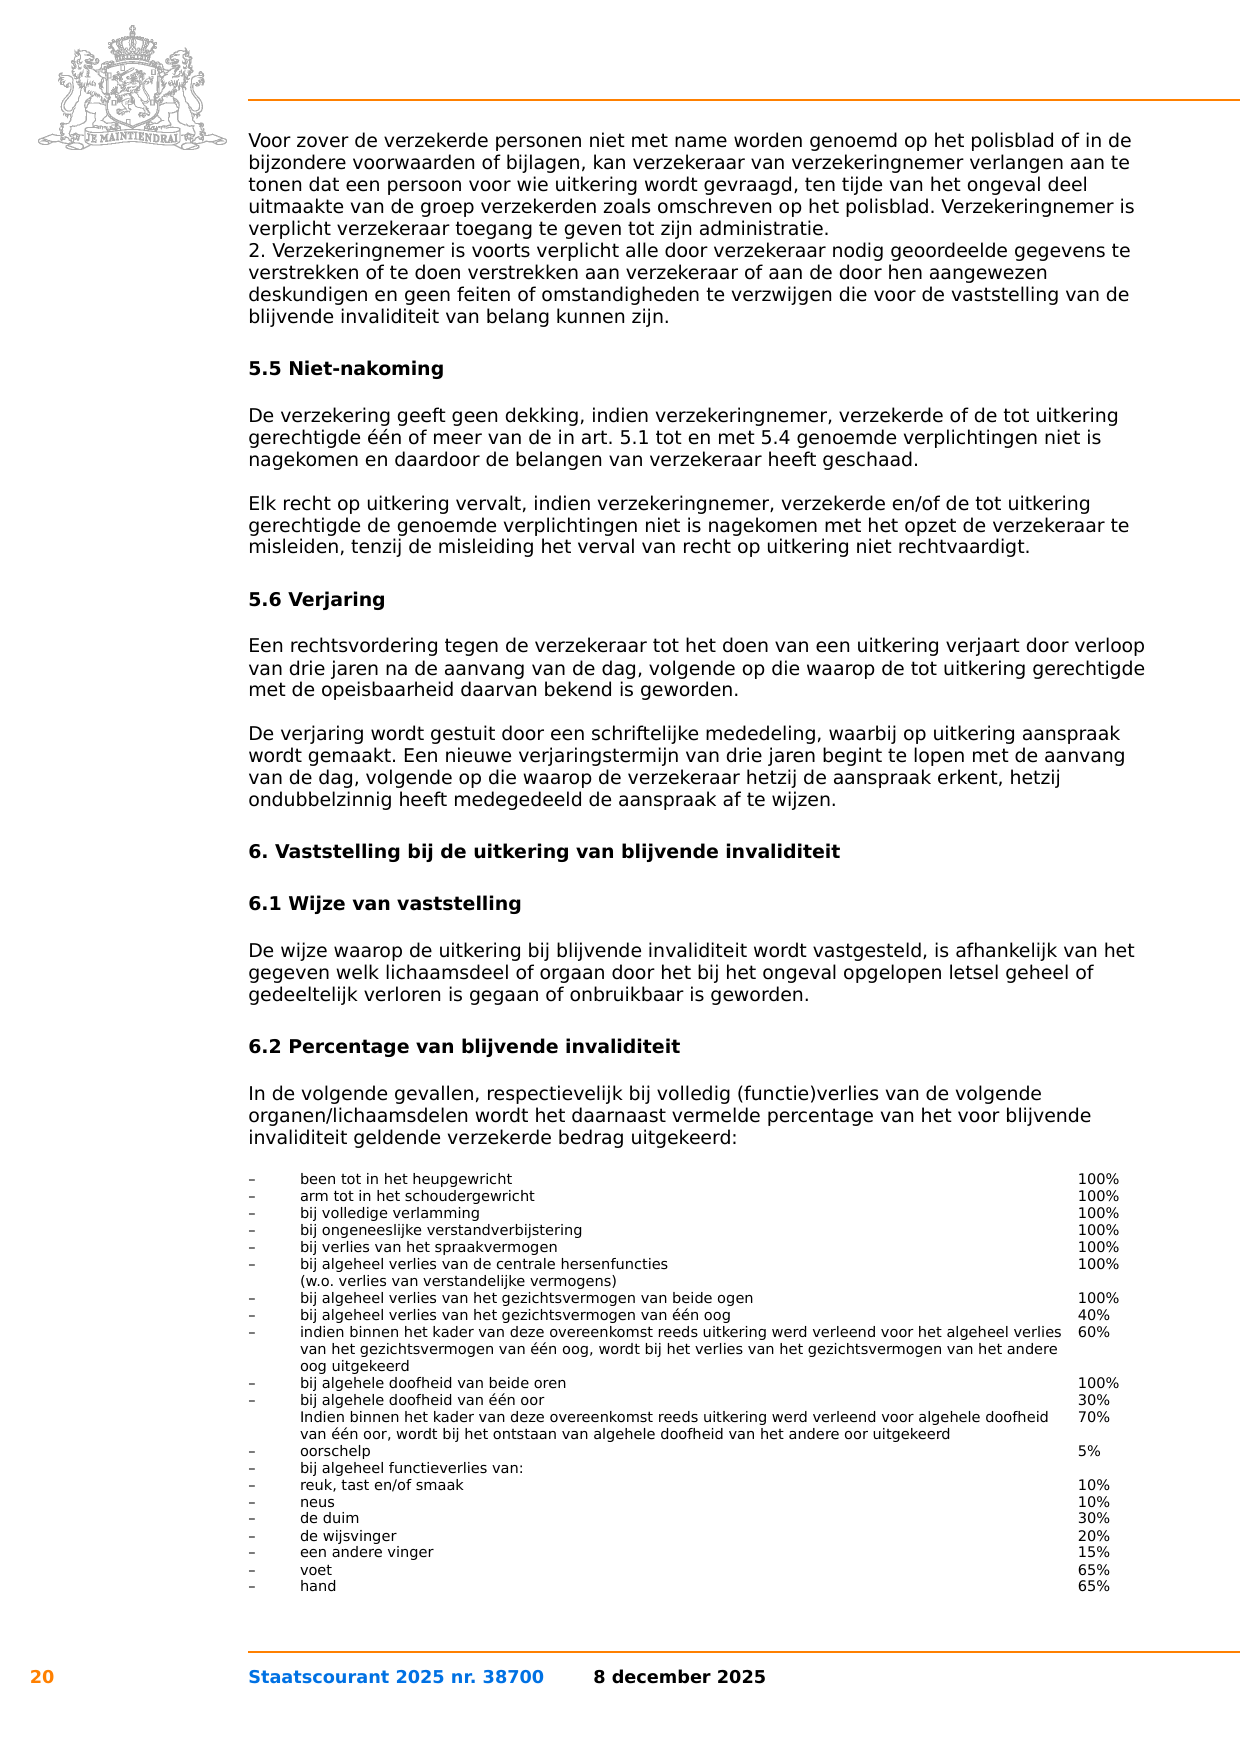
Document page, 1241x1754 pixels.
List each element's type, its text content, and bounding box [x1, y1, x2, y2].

table_cell 60% [1072, 1324, 1163, 1374]
table_cell Indien binnen het kader van deze overeenkomst reeds uitkering werd verleend voor algehele doofheid van één oor, wordt bij het ontstaan van algehele doofheid van het andere oor uitgekeerd [294, 1409, 1072, 1442]
table_cell bij verlies van het spraakvermogen [294, 1239, 1072, 1256]
table_cell 30% [1072, 1392, 1163, 1408]
table_cell [1072, 1460, 1163, 1476]
table_cell 100% [1072, 1290, 1163, 1307]
table_cell 65% [1072, 1578, 1163, 1595]
table_cell indien binnen het kader van deze overeenkomst reeds uitkering werd verleend voor het algeheel verlies van het gezichtsvermogen van één oog, wordt bij het verlies van het gezichtsvermogen van het andere oog uitgekeerd [294, 1324, 1072, 1374]
table_cell – [248, 1188, 294, 1205]
table_cell – [248, 1392, 294, 1408]
table_cell – [248, 1375, 294, 1392]
table_cell 5% [1072, 1443, 1163, 1459]
table_cell bij algehele doofheid van één oor [294, 1392, 1072, 1408]
table_cell – [248, 1324, 294, 1374]
table_cell 100% [1072, 1239, 1163, 1256]
table_header – [248, 1171, 294, 1188]
table_cell bij algeheel verlies van het gezichtsvermogen van beide ogen [294, 1290, 1072, 1307]
table_cell hand [294, 1578, 1072, 1595]
table_cell 10% [1072, 1494, 1163, 1510]
table_cell 40% [1072, 1307, 1163, 1324]
table_cell 100% [1072, 1188, 1163, 1205]
table_cell – [248, 1290, 294, 1307]
table_cell – [248, 1494, 294, 1510]
table_cell reuk, tast en/of smaak [294, 1476, 1072, 1493]
table_cell bij algeheel functieverlies van: [294, 1460, 1072, 1476]
text 2. Verzekeringnemer is voorts verplicht alle door verzekeraar nodig geoordeelde gegevens te verstrekken of te doen verstrekken aan verzekeraar of aan de door hen aangewezen deskundigen en geen feiten of omstandigheden te verzwijgen die voor de vaststelling van de blijvende invaliditeit van belang kunnen zijn. [248, 240, 1163, 328]
table_cell – [248, 1443, 294, 1459]
text Een rechtsvordering tegen de verzekeraar tot het doen van een uitkering verjaart door verloop van drie jaren na de aanvang van de dag, volgende op die waarop de tot uitkering gerechtigde met de opeisbaarheid daarvan bekend is geworden. [248, 635, 1163, 701]
text De wijze waarop de uitkering bij blijvende invaliditeit wordt vastgesteld, is afhankelijk van het gegeven welk lichaamsdeel of orgaan door het bij het ongeval opgelopen letsel geheel of gedeeltelijk verloren is gegaan of onbruikbaar is geworden. [248, 940, 1163, 1006]
table_cell 100% [1072, 1256, 1163, 1290]
table_cell 100% [1072, 1222, 1163, 1239]
table_cell – [248, 1307, 294, 1324]
table_cell neus [294, 1494, 1072, 1510]
table_cell 100% [1072, 1205, 1163, 1222]
table_cell voet [294, 1561, 1072, 1578]
table_cell bij ongeneeslijke verstandverbijstering [294, 1222, 1072, 1239]
table_cell een andere vinger [294, 1544, 1072, 1561]
table_header 100% [1072, 1171, 1163, 1188]
table_cell – [248, 1256, 294, 1290]
subtitle 5.5 Niet-nakoming [248, 358, 1163, 380]
picture [38, 25, 227, 150]
table_cell – [248, 1460, 294, 1476]
table_cell – [248, 1528, 294, 1544]
table_cell – [248, 1544, 294, 1561]
text De verzekering geeft geen dekking, indien verzekeringnemer, verzekerde of de tot uitkering gerechtigde één of meer van de in art. 5.1 tot en met 5.4 genoemde verplichtingen niet is nagekomen en daardoor de belangen van verzekeraar heeft geschaad. [248, 405, 1163, 471]
table_cell – [248, 1222, 294, 1239]
table_cell bij algeheel verlies van de centrale hersenfuncties (w.o. verlies van verstandelijke vermogens) [294, 1256, 1072, 1290]
table_cell 100% [1072, 1375, 1163, 1392]
subtitle 6.1 Wijze van vaststelling [248, 893, 1163, 915]
table_cell 10% [1072, 1476, 1163, 1493]
text In de volgende gevallen, respectievelijk bij volledig (functie)verlies van de volgende organen/lichaamsdelen wordt het daarnaast vermelde percentage van het voor blijvende invaliditeit geldende verzekerde bedrag uitgekeerd: [248, 1083, 1163, 1149]
table_cell de wijsvinger [294, 1528, 1072, 1544]
table_cell [248, 1409, 294, 1442]
text Elk recht op uitkering vervalt, indien verzekeringnemer, verzekerde en/of de tot uitkering gerechtigde de genoemde verplichtingen niet is nagekomen met het opzet de verzekeraar te misleiden, tenzij de misleiding het verval van recht op uitkering niet rechtvaardigt. [248, 492, 1163, 558]
table_cell – [248, 1239, 294, 1256]
text De verjaring wordt gestuit door een schriftelijke mededeling, waarbij op uitkering aanspraak wordt gemaakt. Een nieuwe verjaringstermijn van drie jaren begint te lopen met de aanvang van de dag, volgende op die waarop de verzekeraar hetzij de aanspraak erkent, hetzij ondubbelzinnig heeft medegedeeld de aanspraak af te wijzen. [248, 723, 1163, 811]
table_cell – [248, 1205, 294, 1222]
table_header been tot in het heupgewricht [294, 1171, 1072, 1188]
subtitle 6.2 Percentage van blijvende invaliditeit [248, 1036, 1163, 1058]
subtitle 6. Vaststelling bij de uitkering van blijvende invaliditeit [248, 841, 1163, 863]
table_cell bij algehele doofheid van beide oren [294, 1375, 1072, 1392]
table_cell – [248, 1561, 294, 1578]
subtitle 5.6 Verjaring [248, 588, 1163, 610]
table_cell de duim [294, 1510, 1072, 1527]
table_cell 65% [1072, 1561, 1163, 1578]
table_cell bij algeheel verlies van het gezichtsvermogen van één oog [294, 1307, 1072, 1324]
table_cell 20% [1072, 1528, 1163, 1544]
table_cell 15% [1072, 1544, 1163, 1561]
table_cell arm tot in het schoudergewricht [294, 1188, 1072, 1205]
table_cell oorschelp [294, 1443, 1072, 1459]
table_cell 30% [1072, 1510, 1163, 1527]
table_cell bij volledige verlamming [294, 1205, 1072, 1222]
table_cell – [248, 1476, 294, 1493]
table_cell – [248, 1578, 294, 1595]
table_cell – [248, 1510, 294, 1527]
table_cell 70% [1072, 1409, 1163, 1442]
text Voor zover de verzekerde personen niet met name worden genoemd op het polisblad of in de bijzondere voorwaarden of bijlagen, kan verzekeraar van verzekeringnemer verlangen aan te tonen dat een persoon voor wie uitkering wordt gevraagd, ten tijde van het ongeval deel uitmaakte van de groep verzekerden zoals omschreven op het polisblad. Verzekeringnemer is verplicht verzekeraar toegang te geven tot zijn administratie. [248, 130, 1163, 240]
